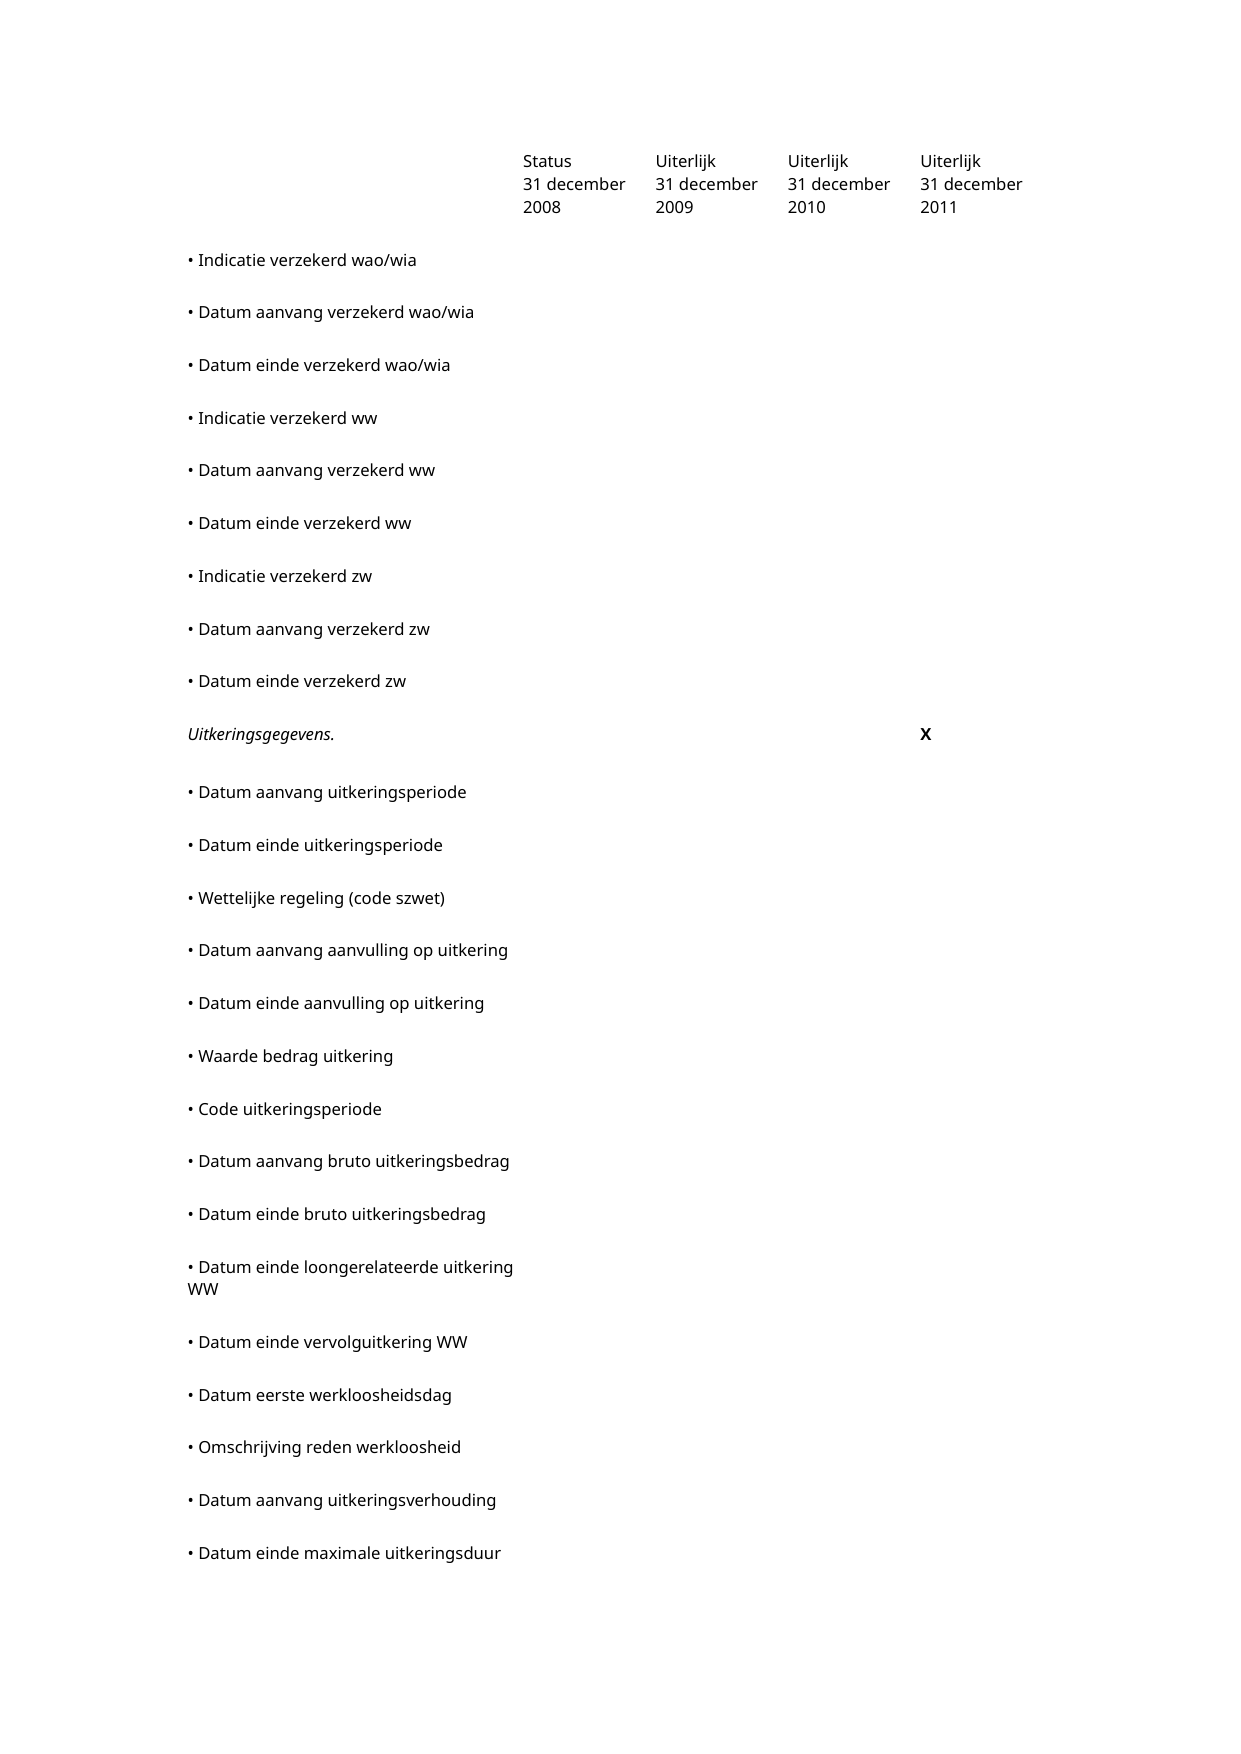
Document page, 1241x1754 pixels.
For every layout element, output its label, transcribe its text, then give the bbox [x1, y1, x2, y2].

table_cell [788, 248, 920, 722]
table_cell [920, 248, 1053, 722]
table_cell [655, 723, 788, 781]
table_header Uiterlijk 31 december 2009 [655, 150, 788, 248]
table_cell X [920, 723, 1053, 781]
table_cell • Datum aanvang uitkeringsperiode • Datum einde uitkeringsperiode • Wettelijke regeling (code szwet) • Datum aanvang aanvulling op uitkering • Datum einde aanvulling op uitkering • Waarde bedrag uitkering • Code uitkeringsperiode • Datum aanvang bruto uitkeringsbedrag • Datum einde bruto uitkeringsbedrag • Datum einde loongerelateerde uitkering WW • Datum einde vervolguitkering WW • Datum eerste werkloosheidsdag • Omschrijving reden werkloosheid • Datum aanvang uitkeringsverhouding • Datum einde maximale uitkeringsduur [188, 781, 523, 1594]
table_header Uiterlijk 31 december 2010 [788, 150, 920, 248]
table_header [188, 150, 523, 248]
table_header Status 31 december 2008 [523, 150, 655, 248]
table_cell [655, 248, 788, 722]
table_cell [523, 723, 655, 781]
table_cell Uitkeringsgegevens. [188, 723, 523, 781]
table_cell [788, 781, 920, 1594]
table_cell [523, 248, 655, 722]
table_cell [523, 781, 655, 1594]
table_cell [788, 723, 920, 781]
table_cell [920, 781, 1053, 1594]
table_header Uiterlijk 31 december 2011 [920, 150, 1053, 248]
table_cell [655, 781, 788, 1594]
table_cell • Indicatie verzekerd wao/wia • Datum aanvang verzekerd wao/wia • Datum einde verzekerd wao/wia • Indicatie verzekerd ww • Datum aanvang verzekerd ww • Datum einde verzekerd ww • Indicatie verzekerd zw • Datum aanvang verzekerd zw • Datum einde verzekerd zw [188, 248, 523, 722]
